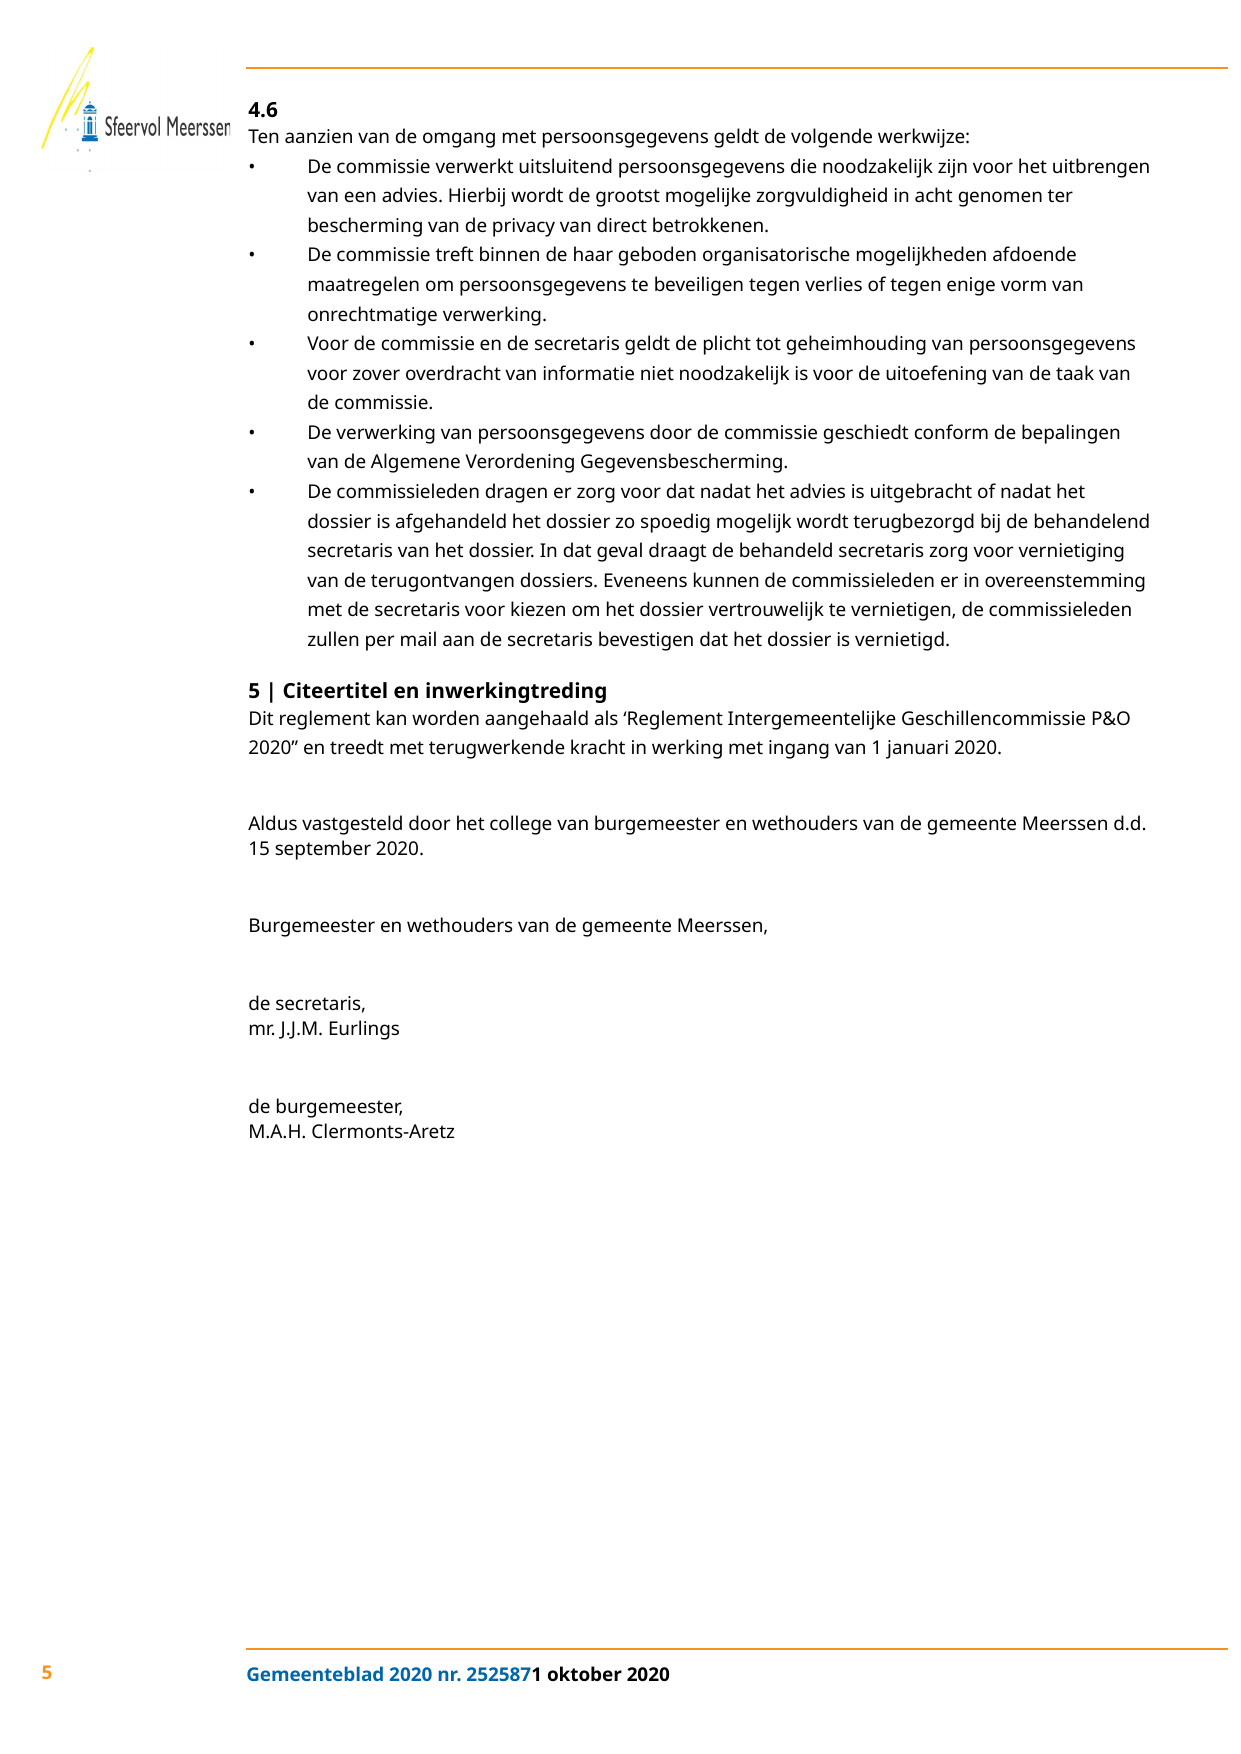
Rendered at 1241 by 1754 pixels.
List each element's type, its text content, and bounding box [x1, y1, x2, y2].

text M.A.H. Clermonts-Aretz [248, 1118, 1152, 1144]
text Burgemeester en wethouders van de gemeente Meerssen, [248, 913, 1152, 938]
list De verwerking van persoonsgegevens door de commissie geschiedt conform de bepalingen van de Algemene Verordening Gegevensbescherming. [248, 419, 1152, 474]
text de burgemeester, [248, 1093, 1152, 1118]
text 4.6 [248, 95, 1152, 123]
list De commissie treft binnen de haar geboden organisatorische mogelijkheden afdoende maatregelen om persoonsgegevens te beveiligen tegen verlies of tegen enige vorm van onrechtmatige verwerking. [248, 242, 1152, 326]
list De commissie verwerkt uitsluitend persoonsgegevens die noodzakelijk zijn voor het uitbrengen van een advies. Hierbij wordt de grootst mogelijke zorgvuldigheid in acht genomen ter bescherming van de privacy van direct betrokkenen. [248, 153, 1152, 238]
text 5 | Citeertitel en inwerkingtreding [248, 677, 1152, 705]
list De commissieleden dragen er zorg voor dat nadat het advies is uitgebracht of nadat het dossier is afgehandeld het dossier zo spoedig mogelijk wordt terugbezorgd bij de behandelend secretaris van het dossier. In dat geval draagt de behandeld secretaris zorg voor vernietiging van de terugontvangen dossiers. Eveneens kunnen de commissieleden er in overeenstemming met de secretaris voor kiezen om het dossier vertrouwelijk te vernietigen, de commissieleden zullen per mail aan de secretaris bevestigen dat het dossier is vernietigd. [248, 478, 1152, 652]
text de secretaris, [248, 990, 1152, 1016]
text Ten aanzien van de omgang met persoonsgegevens geldt de volgende werkwijze: [248, 123, 1152, 149]
list Voor de commissie en de secretaris geldt de plicht tot geheimhouding van persoonsgegevens voor zover overdracht van informatie niet noodzakelijk is voor de uitoefening van de taak van de commissie. [248, 330, 1152, 415]
text Dit reglement kan worden aangehaald als ‘Reglement Intergemeentelijke Geschillencommissie P&O 2020” en treedt met terugwerkende kracht in werking met ingang van 1 januari 2020. [248, 705, 1152, 760]
text mr. J.J.M. Eurlings [248, 1016, 1152, 1041]
text Aldus vastgesteld door het college van burgemeester en wethouders van de gemeente Meerssen d.d. 15 september 2020. [248, 810, 1152, 861]
picture [41, 47, 231, 172]
